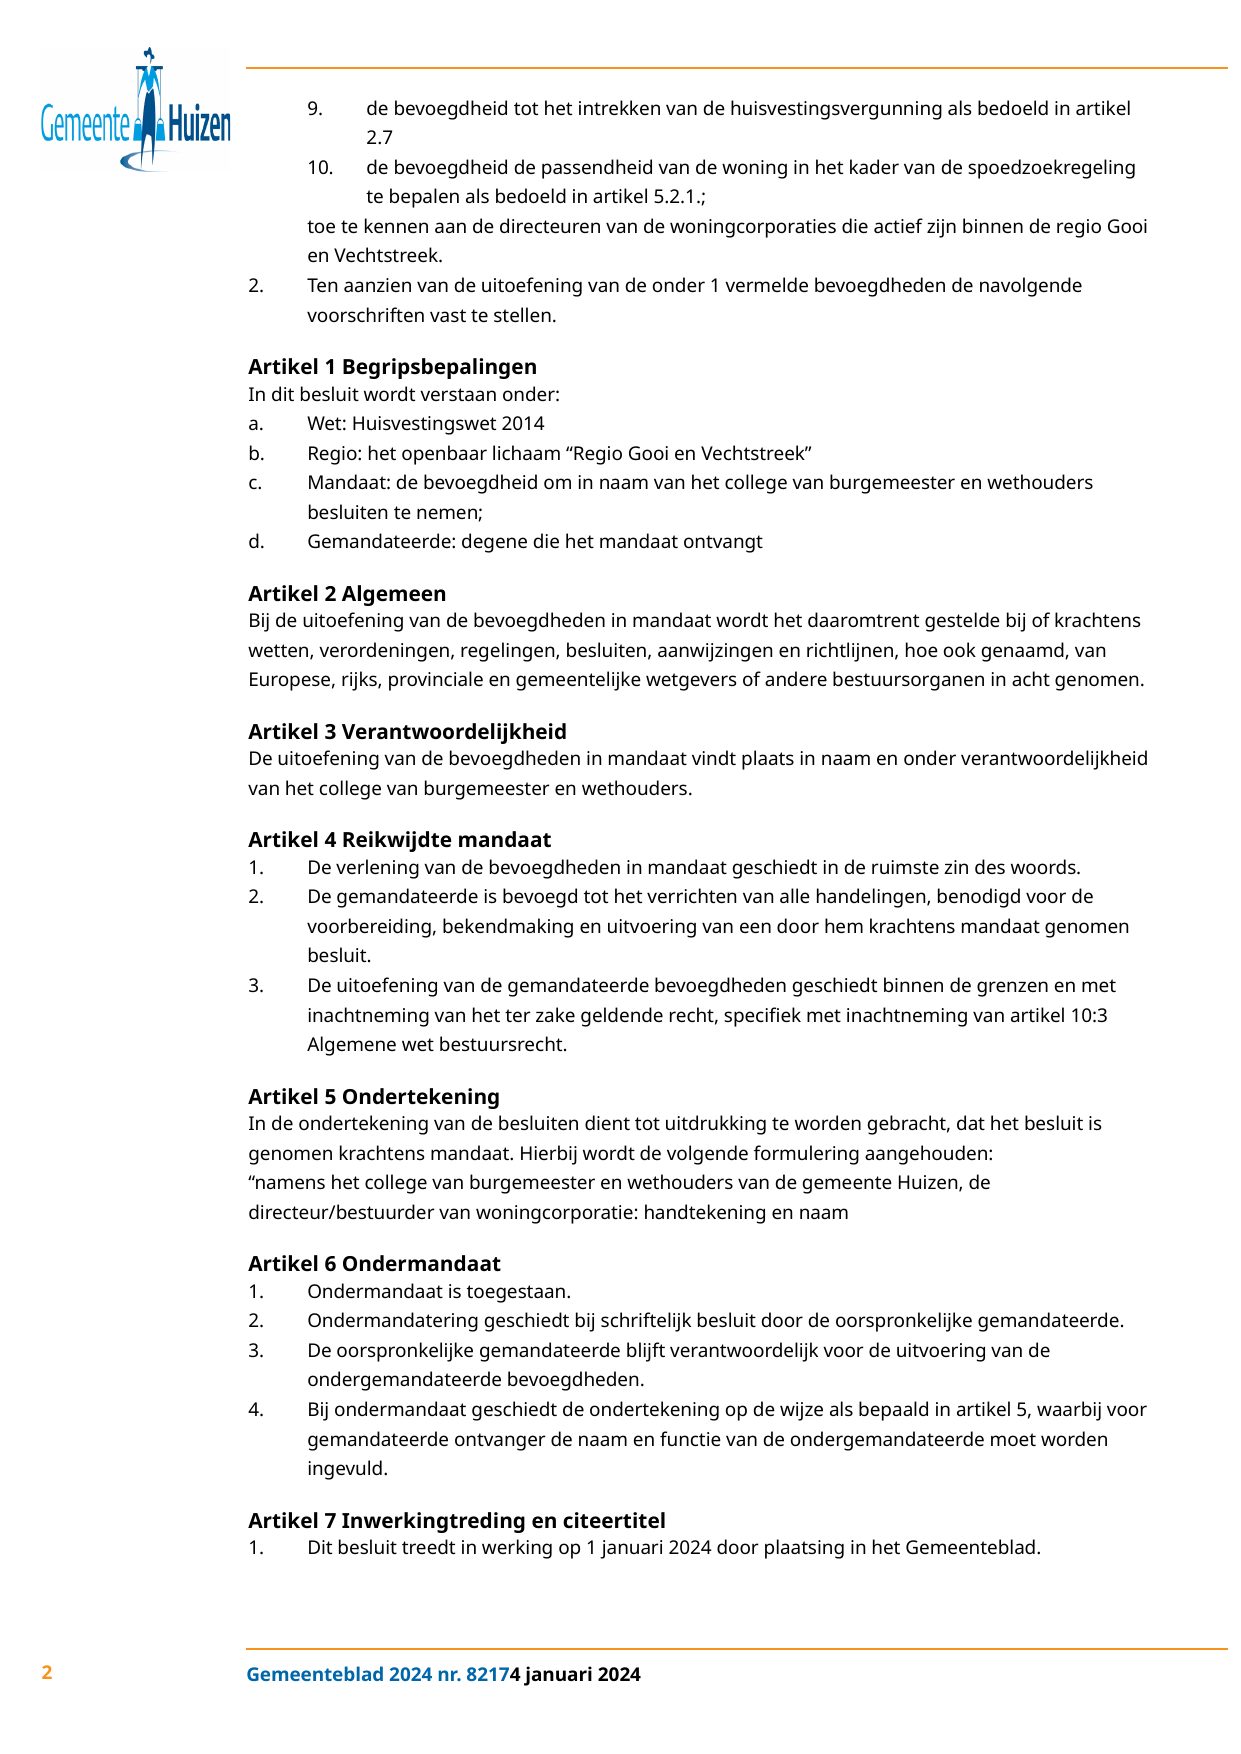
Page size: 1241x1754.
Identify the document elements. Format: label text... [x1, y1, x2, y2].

list De oorspronkelijke gemandateerde blijft verantwoordelijk voor de uitvoering van de ondergemandateerde bevoegdheden. [248, 1337, 1152, 1392]
list Gemandateerde: degene die het mandaat ontvangt [248, 529, 1152, 554]
list toe te kennen aan de directeuren van de woningcorporaties die actief zijn binnen de regio Gooi en Vechtstreek. [248, 213, 1152, 268]
list Regio: het openbaar lichaam “Regio Gooi en Vechtstreek” [248, 440, 1152, 466]
picture [41, 47, 231, 172]
text Artikel 6 Ondermandaat [248, 1249, 1152, 1278]
text “namens het college van burgemeester en wethouders van de gemeente Huizen, de directeur/bestuurder van woningcorporatie: handtekening en naam [248, 1169, 1152, 1225]
list de bevoegdheid de passendheid van de woning in het kader van de spoedzoekregeling te bepalen als bedoeld in artikel 5.2.1.; [307, 154, 1152, 209]
text Artikel 7 Inwerkingtreding en citeertitel [248, 1506, 1152, 1534]
list Ondermandatering geschiedt bij schriftelijk besluit door de oorspronkelijke gemandateerde. [248, 1307, 1152, 1333]
text Artikel 1 Begripsbepalingen [248, 352, 1152, 381]
list De verlening van de bevoegdheden in mandaat geschiedt in de ruimste zin des woords. [248, 854, 1152, 880]
text In dit besluit wordt verstaan onder: [248, 381, 1152, 406]
list Wet: Huisvestingswet 2014 [248, 410, 1152, 436]
text In de ondertekening van de besluiten dient tot uitdrukking te worden gebracht, dat het besluit is genomen krachtens mandaat. Hierbij wordt de volgende formulering aangehouden: [248, 1110, 1152, 1166]
text Artikel 5 Ondertekening [248, 1082, 1152, 1110]
list Bij ondermandaat geschiedt de ondertekening op de wijze als bepaald in artikel 5, waarbij voor gemandateerde ontvanger de naam en functie van de ondergemandateerde moet worden ingevuld. [248, 1396, 1152, 1481]
text Artikel 4 Reikwijdte mandaat [248, 826, 1152, 854]
text De uitoefening van de bevoegdheden in mandaat vindt plaats in naam en onder verantwoordelijkheid van het college van burgemeester en wethouders. [248, 746, 1152, 801]
list Ten aanzien van de uitoefening van de onder 1 vermelde bevoegdheden de navolgende voorschriften vast te stellen. [248, 272, 1152, 328]
list De uitoefening van de gemandateerde bevoegdheden geschiedt binnen de grenzen en met inachtneming van het ter zake geldende recht, specifiek met inachtneming van artikel 10:3 Algemene wet bestuursrecht. [248, 972, 1152, 1057]
text Artikel 2 Algemeen [248, 579, 1152, 607]
list de bevoegdheid tot het intrekken van de huisvestingsvergunning als bedoeld in artikel 2.7 [307, 95, 1152, 150]
list De gemandateerde is bevoegd tot het verrichten van alle handelingen, benodigd voor de voorbereiding, bekendmaking en uitvoering van een door hem krachtens mandaat genomen besluit. [248, 883, 1152, 968]
text Bij de uitoefening van de bevoegdheden in mandaat wordt het daaromtrent gestelde bij of krachtens wetten, verordeningen, regelingen, besluiten, aanwijzingen en richtlijnen, hoe ook genaamd, van Europese, rijks, provinciale en gemeentelijke wetgevers of andere bestuursorganen in acht genomen. [248, 607, 1152, 692]
list Ondermandaat is toegestaan. [248, 1278, 1152, 1304]
list Dit besluit treedt in werking op 1 januari 2024 door plaatsing in het Gemeenteblad. [248, 1534, 1152, 1560]
text Artikel 3 Verantwoordelijkheid [248, 717, 1152, 746]
list Mandaat: de bevoegdheid om in naam van het college van burgemeester en wethouders besluiten te nemen; [248, 469, 1152, 525]
